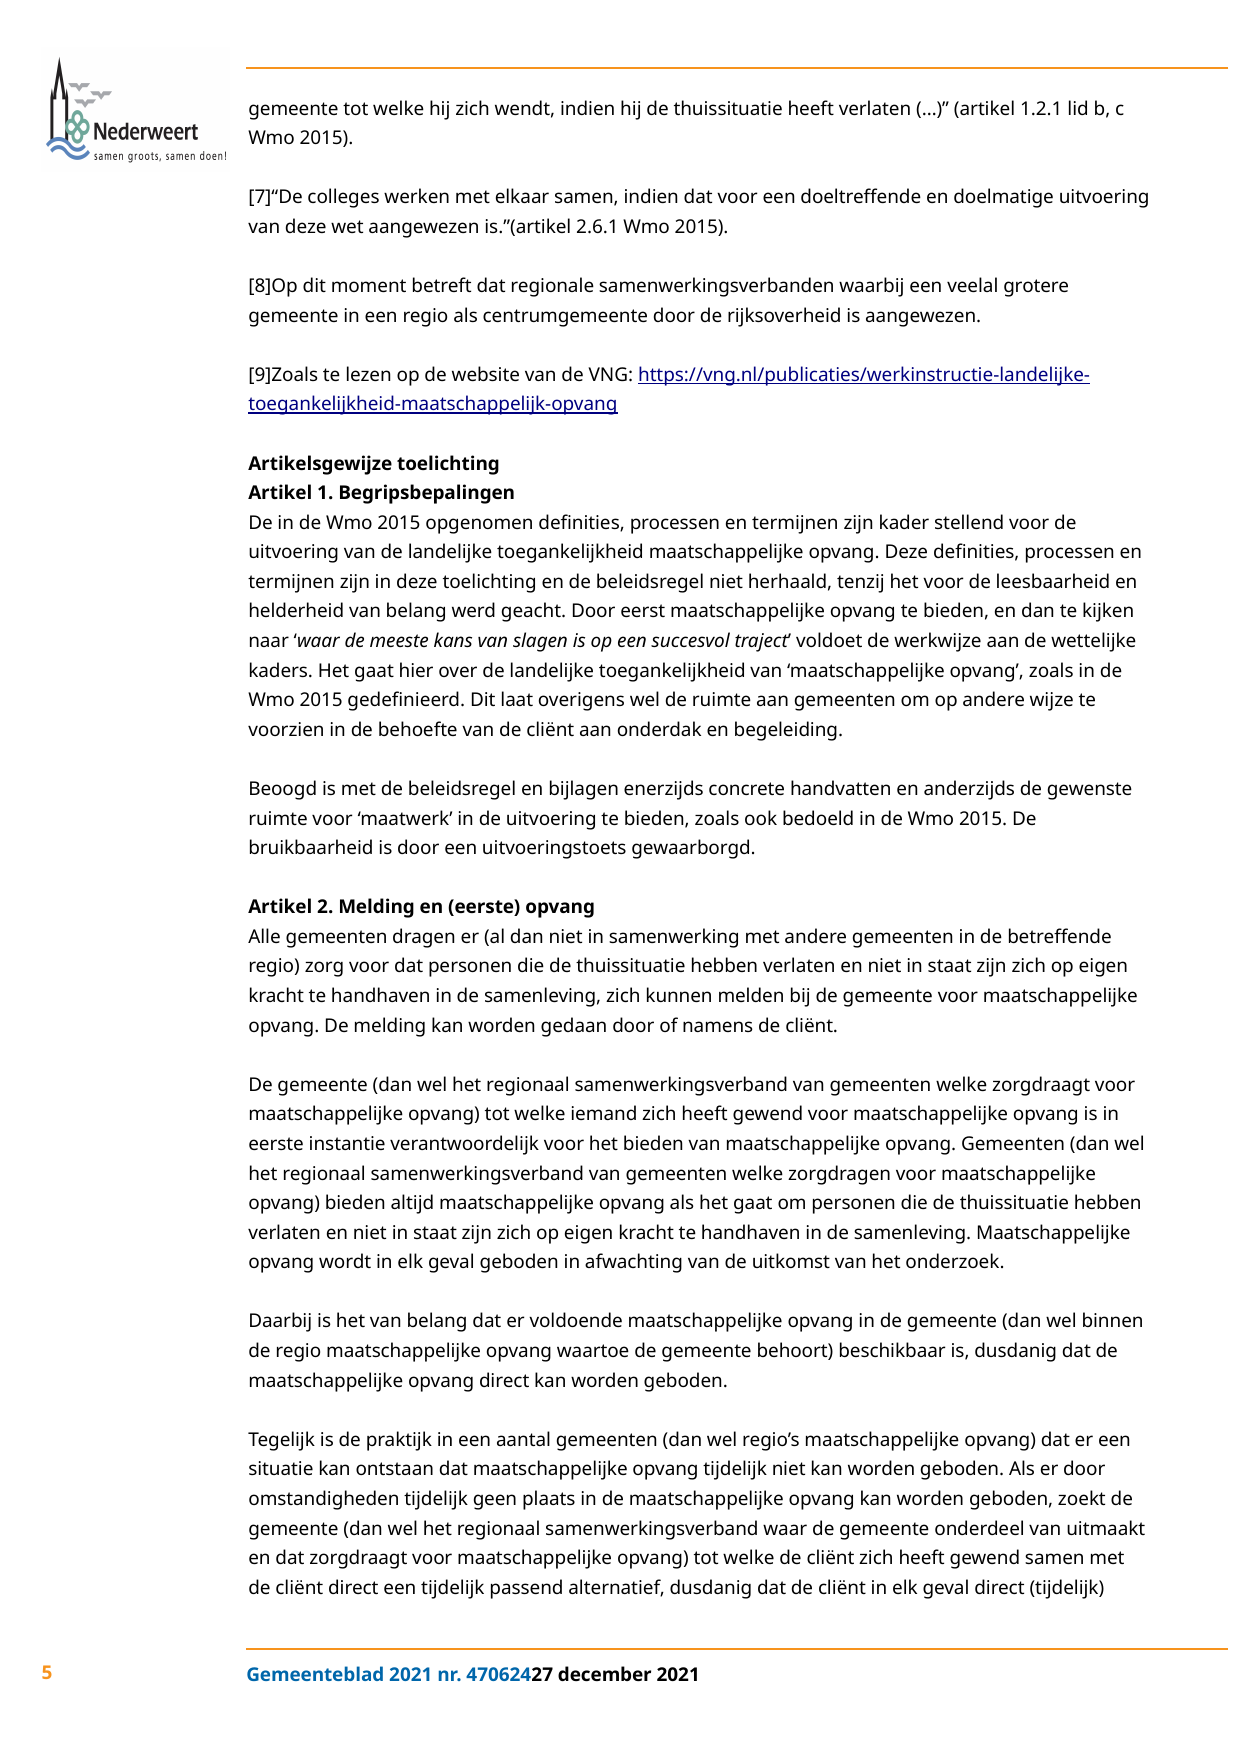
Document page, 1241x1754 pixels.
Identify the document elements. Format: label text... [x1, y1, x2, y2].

text [9]Zoals te lezen op de website van de VNG: https://vng.nl/publicaties/werkinstructie-landelijke-toegankelijkheid-maatschappelijk-opvang [248, 361, 1152, 416]
text Artikel 2. Melding en (eerste) opvang [248, 893, 1152, 919]
text Tegelijk is de praktijk in een aantal gemeenten (dan wel regio’s maatschappelijke opvang) dat er een situatie kan ontstaan dat maatschappelijke opvang tijdelijk niet kan worden geboden. Als er door omstandigheden tijdelijk geen plaats in de maatschappelijke opvang kan worden geboden, zoekt de gemeente (dan wel het regionaal samenwerkingsverband waar de gemeente onderdeel van uitmaakt en dat zorgdraagt voor maatschappelijke opvang) tot welke de cliënt zich heeft gewend samen met de cliënt direct een tijdelijk passend alternatief, dusdanig dat de cliënt in elk geval direct (tijdelijk) [248, 1426, 1152, 1600]
text Alle gemeenten dragen er (al dan niet in samenwerking met andere gemeenten in de betreffende regio) zorg voor dat personen die de thuissituatie hebben verlaten en niet in staat zijn zich op eigen kracht te handhaven in de samenleving, zich kunnen melden bij de gemeente voor maatschappelijke opvang. De melding kan worden gedaan door of namens de cliënt. [248, 923, 1152, 1038]
text De in de Wmo 2015 opgenomen definities, processen en termijnen zijn kader stellend voor de uitvoering van de landelijke toegankelijkheid maatschappelijke opvang. Deze definities, processen en termijnen zijn in deze toelichting en de beleidsregel niet herhaald, tenzij het voor de leesbaarheid en helderheid van belang werd geacht. Door eerst maatschappelijke opvang te bieden, en dan te kijken naar ‘waar de meeste kans van slagen is op een succesvol traject’ voldoet de werkwijze aan de wettelijke kaders. Het gaat hier over de landelijke toegankelijkheid van ‘maatschappelijke opvang’, zoals in de Wmo 2015 gedefinieerd. Dit laat overigens wel de ruimte aan gemeenten om op andere wijze te voorzien in de behoefte van de cliënt aan onderdak en begeleiding. [248, 509, 1152, 742]
text gemeente tot welke hij zich wendt, indien hij de thuissituatie heeft verlaten (…)” (artikel 1.2.1 lid b, c Wmo 2015). [248, 95, 1152, 150]
picture [41, 47, 231, 172]
text Daarbij is het van belang dat er voldoende maatschappelijke opvang in de gemeente (dan wel binnen de regio maatschappelijke opvang waartoe de gemeente behoort) beschikbaar is, dusdanig dat de maatschappelijke opvang direct kan worden geboden. [248, 1308, 1152, 1393]
text Artikel 1. Begripsbepalingen [248, 479, 1152, 505]
text Artikelsgewijze toelichting [248, 450, 1152, 476]
text De gemeente (dan wel het regionaal samenwerkingsverband van gemeenten welke zorgdraagt voor maatschappelijke opvang) tot welke iemand zich heeft gewend voor maatschappelijke opvang is in eerste instantie verantwoordelijk voor het bieden van maatschappelijke opvang. Gemeenten (dan wel het regionaal samenwerkingsverband van gemeenten welke zorgdragen voor maatschappelijke opvang) bieden altijd maatschappelijke opvang als het gaat om personen die de thuissituatie hebben verlaten en niet in staat zijn zich op eigen kracht te handhaven in de samenleving. Maatschappelijke opvang wordt in elk geval geboden in afwachting van de uitkomst van het onderzoek. [248, 1071, 1152, 1274]
text [8]Op dit moment betreft dat regionale samenwerkingsverbanden waarbij een veelal grotere gemeente in een regio als centrumgemeente door de rijksoverheid is aangewezen. [248, 272, 1152, 328]
text Beoogd is met de beleidsregel en bijlagen enerzijds concrete handvatten en anderzijds de gewenste ruimte voor ‘maatwerk’ in de uitvoering te bieden, zoals ook bedoeld in de Wmo 2015. De bruikbaarheid is door een uitvoeringstoets gewaarborgd. [248, 775, 1152, 860]
text [7]“De colleges werken met elkaar samen, indien dat voor een doeltreffende en doelmatige uitvoering van deze wet aangewezen is.”(artikel 2.6.1 Wmo 2015). [248, 183, 1152, 239]
